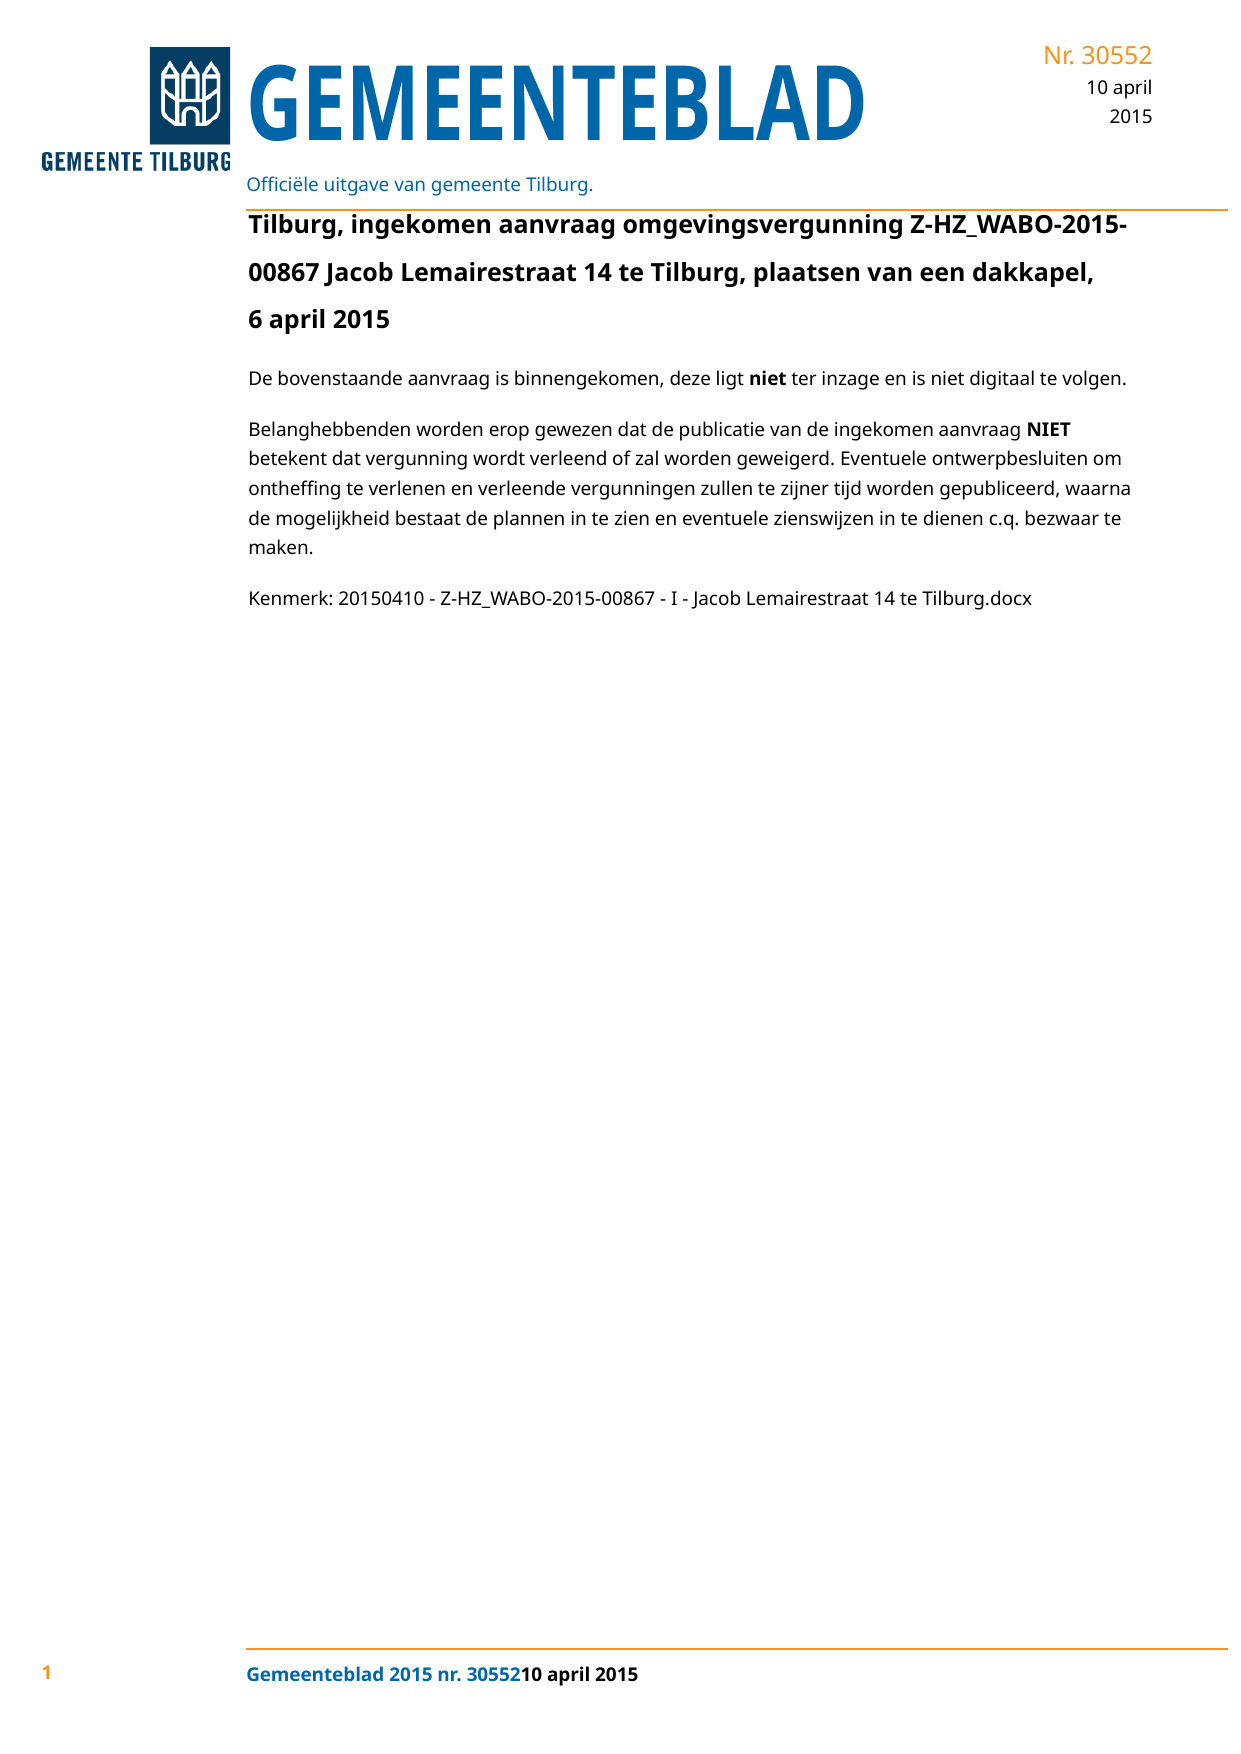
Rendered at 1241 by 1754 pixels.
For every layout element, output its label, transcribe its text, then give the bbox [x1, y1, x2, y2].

text De bovenstaande aanvraag is binnengekomen, deze ligt niet ter inzage en is niet digitaal te volgen. [248, 366, 1152, 391]
text Belanghebbenden worden erop gewezen dat de publicatie van de ingekomen aanvraag NIET betekent dat vergunning wordt verleend of zal worden geweigerd. Eventuele ontwerpbesluiten om ontheffing te verlenen en verleende vergunningen zullen te zijner tijd worden gepubliceerd, waarna de mogelijkheid bestaat de plannen in te zien en eventuele zienswijzen in te dienen c.q. bezwaar te maken. [248, 416, 1152, 560]
text Kenmerk: 20150410 - Z-HZ_WABO-2015-00867 - I - Jacob Lemairestraat 14 te Tilburg.docx [248, 585, 1152, 610]
picture [41, 47, 231, 172]
text Tilburg, ingekomen aanvraag omgevingsvergunning Z-HZ_WABO-2015-00867 Jacob Lemairestraat 14 te Tilburg, plaatsen van een dakkapel, 6 april 2015 [248, 211, 1152, 336]
